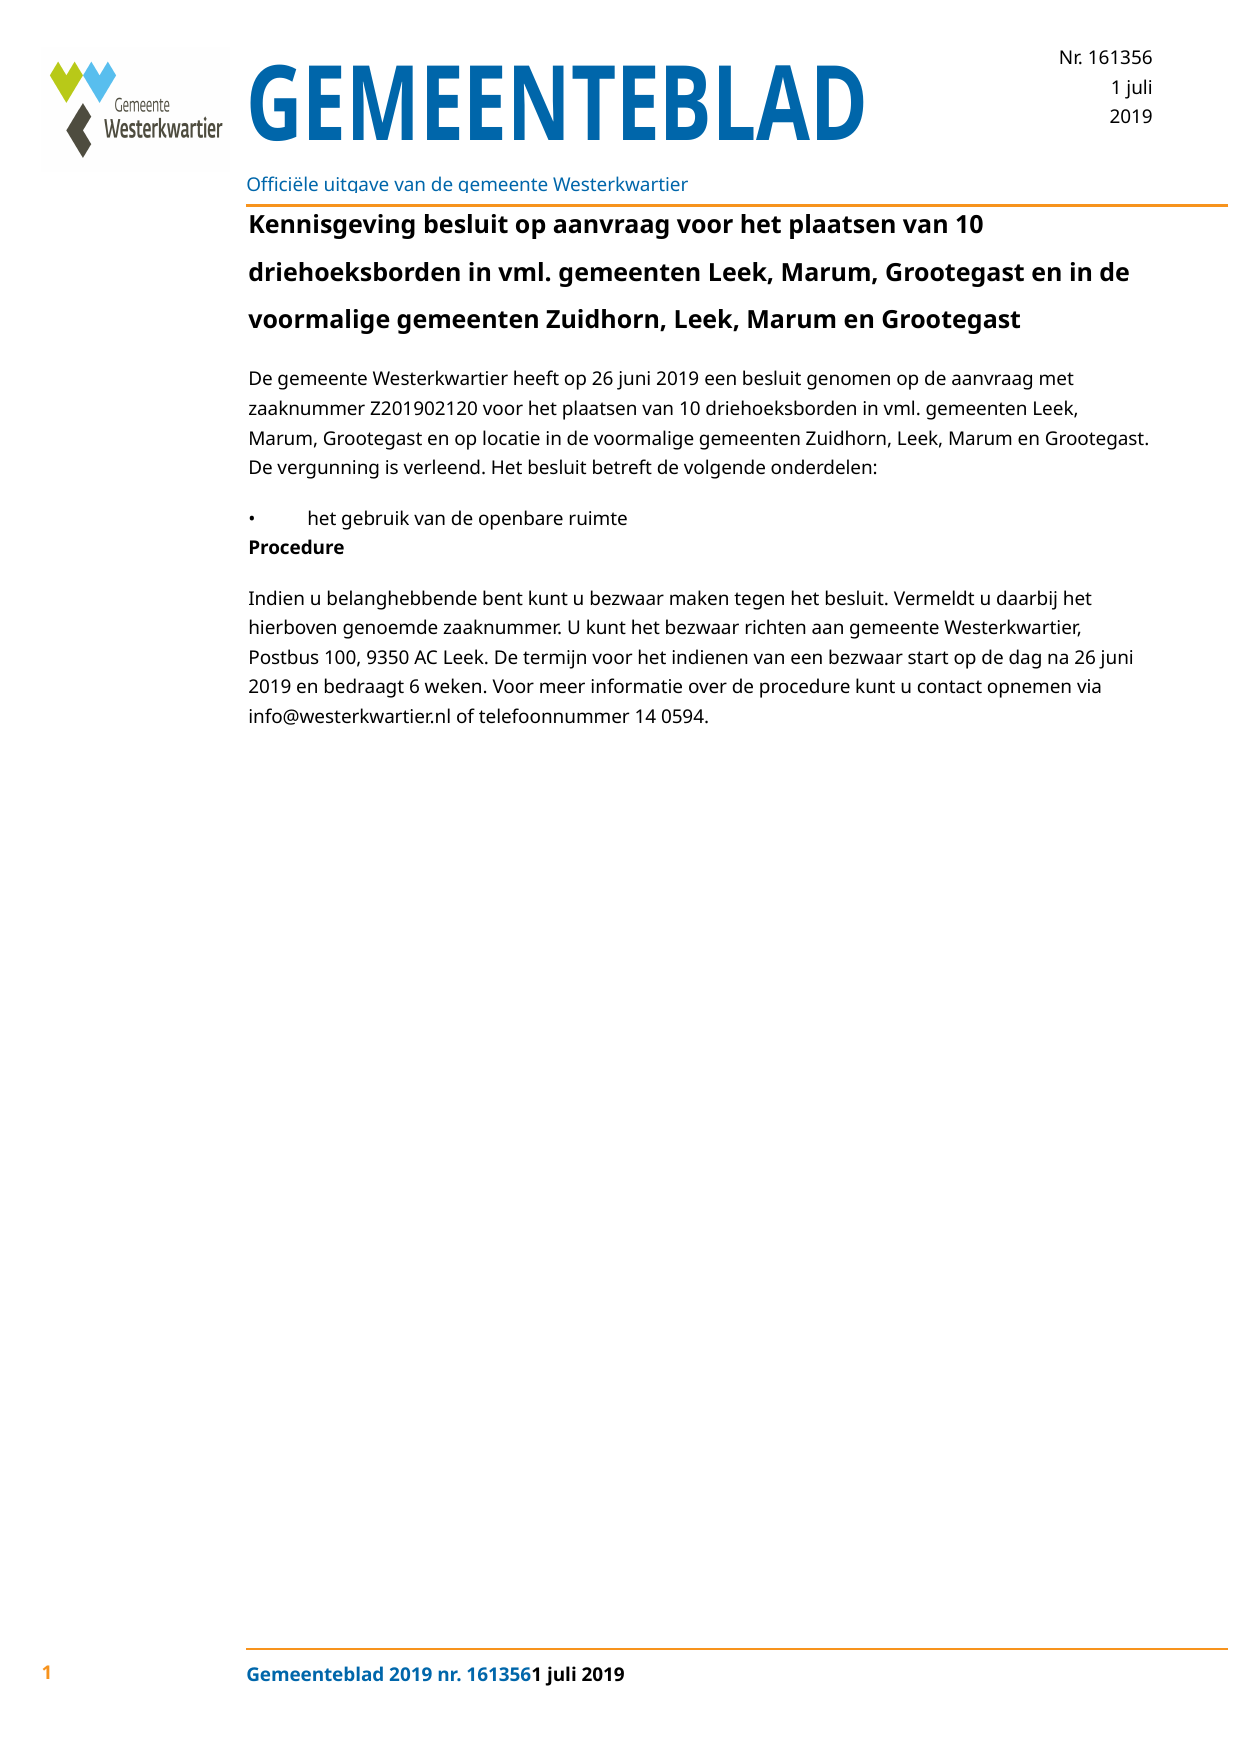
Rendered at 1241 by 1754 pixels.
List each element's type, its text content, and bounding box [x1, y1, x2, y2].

text Kennisgeving besluit op aanvraag voor het plaatsen van 10 driehoeksborden in vml. gemeenten Leek, Marum, Grootegast en in de voormalige gemeenten Zuidhorn, Leek, Marum en Grootegast [248, 207, 1152, 336]
text Procedure [248, 534, 1152, 560]
list het gebruik van de openbare ruimte [248, 505, 1152, 530]
text De gemeente Westerkwartier heeft op 26 juni 2019 een besluit genomen op de aanvraag met zaaknummer Z201902120 voor het plaatsen van 10 driehoeksborden in vml. gemeenten Leek, Marum, Grootegast en op locatie in de voormalige gemeenten Zuidhorn, Leek, Marum en Grootegast. De vergunning is verleend. Het besluit betreft de volgende onderdelen: [248, 366, 1152, 480]
text Indien u belanghebbende bent kunt u bezwaar maken tegen het besluit. Vermeldt u daarbij het hierboven genoemde zaaknummer. U kunt het bezwaar richten aan gemeente Westerkwartier, Postbus 100, 9350 AC Leek. De termijn voor het indienen van een bezwaar start op de dag na 26 juni 2019 en bedraagt 6 weken. Voor meer informatie over de procedure kunt u contact opnemen via info@westerkwartier.nl of telefoonnummer 14 0594. [248, 585, 1152, 729]
picture [41, 47, 231, 172]
